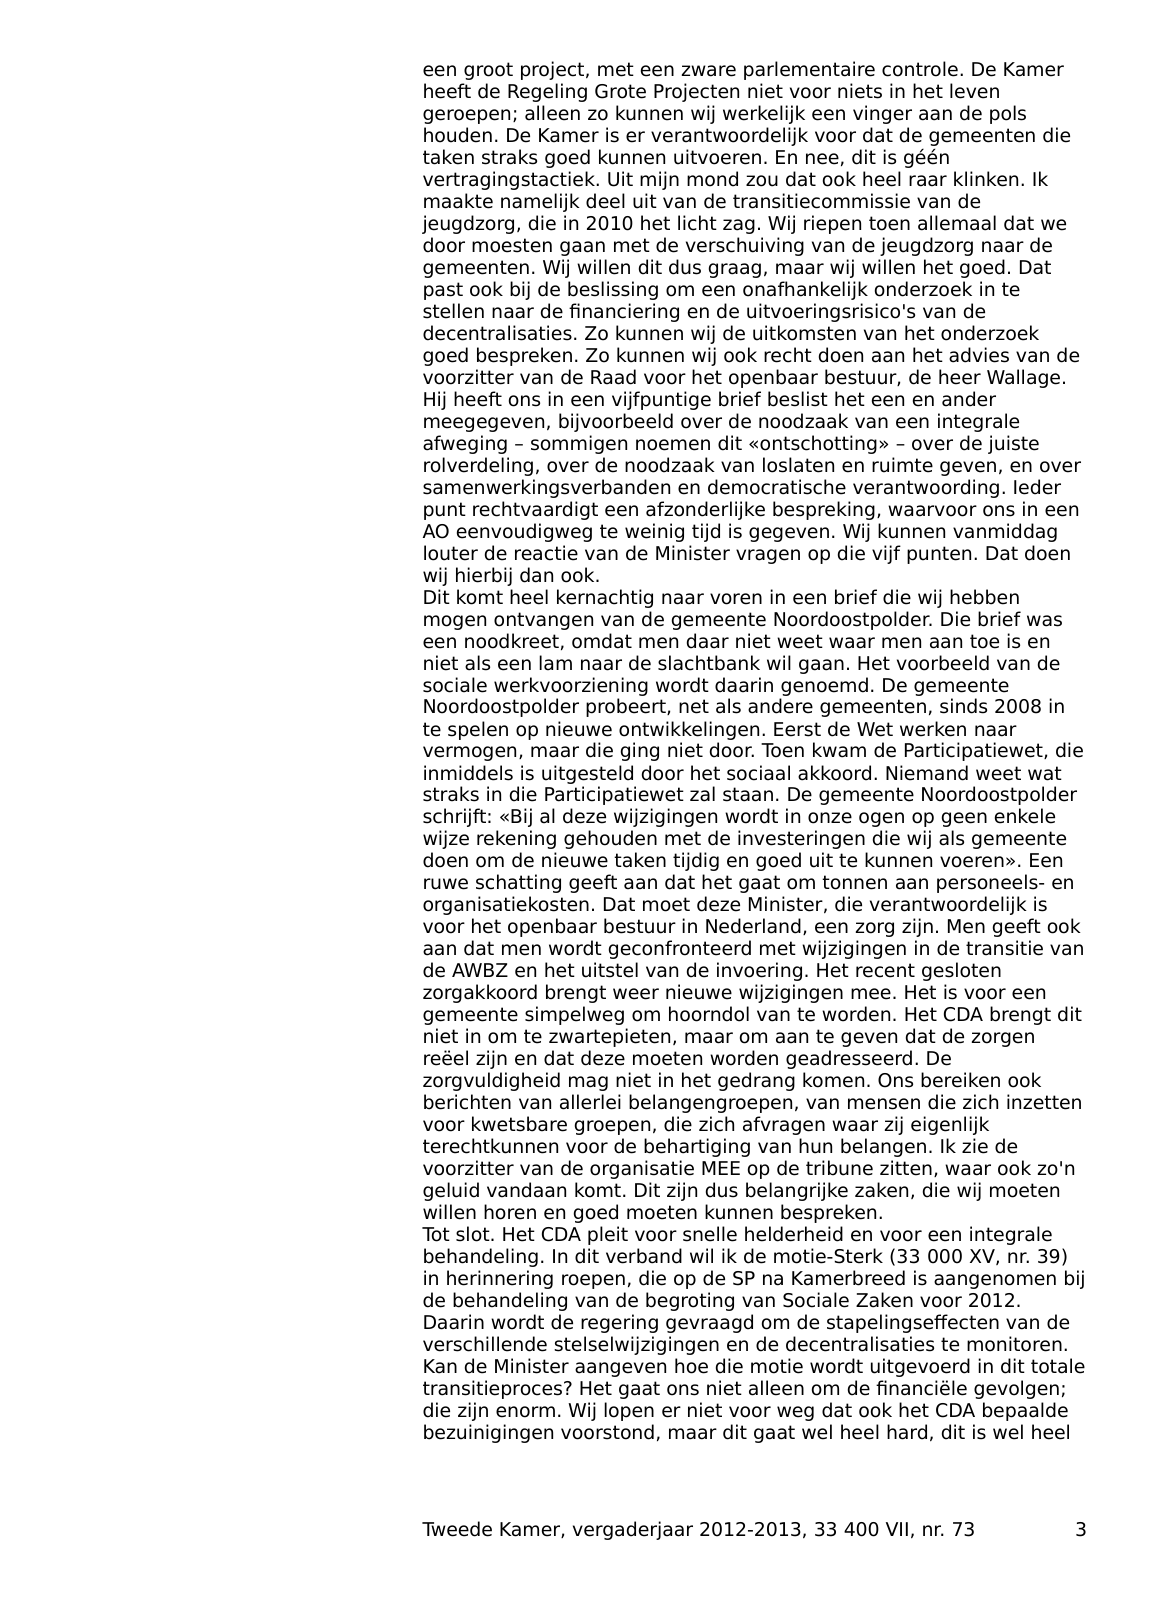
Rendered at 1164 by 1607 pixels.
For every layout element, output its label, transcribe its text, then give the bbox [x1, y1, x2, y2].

text een groot project, met een zware parlementaire controle. De Kamer heeft de Regeling Grote Projecten niet voor niets in het leven geroepen; alleen zo kunnen wij werkelijk een vinger aan de pols houden. De Kamer is er verantwoordelijk voor dat de gemeenten die taken straks goed kunnen uitvoeren. En nee, dit is géén vertragingstactiek. Uit mijn mond zou dat ook heel raar klinken. Ik maakte namelijk deel uit van de transitiecommissie van de jeugdzorg, die in 2010 het licht zag. Wij riepen toen allemaal dat we door moesten gaan met de verschuiving van de jeugdzorg naar de gemeenten. Wij willen dit dus graag, maar wij willen het goed. Dat past ook bij de beslissing om een onafhankelijk onderzoek in te stellen naar de financiering en de uitvoeringsrisico's van de decentralisaties. Zo kunnen wij de uitkomsten van het onderzoek goed bespreken. Zo kunnen wij ook recht doen aan het advies van de voorzitter van de Raad voor het openbaar bestuur, de heer Wallage. Hij heeft ons in een vijfpuntige brief beslist het een en ander meegegeven, bijvoorbeeld over de noodzaak van een integrale afweging – sommigen noemen dit «ontschotting» – over de juiste rolverdeling, over de noodzaak van loslaten en ruimte geven, en over samenwerkingsverbanden en democratische verantwoording. Ieder punt rechtvaardigt een afzonderlijke bespreking, waarvoor ons in een AO eenvoudigweg te weinig tijd is gegeven. Wij kunnen vanmiddag louter de reactie van de Minister vragen op die vijf punten. Dat doen wij hierbij dan ook. [422, 59, 1087, 587]
text Dit komt heel kernachtig naar voren in een brief die wij hebben mogen ontvangen van de gemeente Noordoostpolder. Die brief was een noodkreet, omdat men daar niet weet waar men aan toe is en niet als een lam naar de slachtbank wil gaan. Het voorbeeld van de sociale werkvoorziening wordt daarin genoemd. De gemeente Noordoostpolder probeert, net als andere gemeenten, sinds 2008 in te spelen op nieuwe ontwikkelingen. Eerst de Wet werken naar vermogen, maar die ging niet door. Toen kwam de Participatiewet, die inmiddels is uitgesteld door het sociaal akkoord. Niemand weet wat straks in die Participatiewet zal staan. De gemeente Noordoostpolder schrijft: «Bij al deze wijzigingen wordt in onze ogen op geen enkele wijze rekening gehouden met de investeringen die wij als gemeente doen om de nieuwe taken tijdig en goed uit te kunnen voeren». Een ruwe schatting geeft aan dat het gaat om tonnen aan personeels- en organisatiekosten. Dat moet deze Minister, die verantwoordelijk is voor het openbaar bestuur in Nederland, een zorg zijn. Men geeft ook aan dat men wordt geconfronteerd met wijzigingen in de transitie van de AWBZ en het uitstel van de invoering. Het recent gesloten zorgakkoord brengt weer nieuwe wijzigingen mee. Het is voor een gemeente simpelweg om hoorndol van te worden. Het CDA brengt dit niet in om te zwartepieten, maar om aan te geven dat de zorgen reëel zijn en dat deze moeten worden geadresseerd. De zorgvuldigheid mag niet in het gedrang komen. Ons bereiken ook berichten van allerlei belangengroepen, van mensen die zich inzetten voor kwetsbare groepen, die zich afvragen waar zij eigenlijk terechtkunnen voor de behartiging van hun belangen. Ik zie de voorzitter van de organisatie MEE op de tribune zitten, waar ook zo'n geluid vandaan komt. Dit zijn dus belangrijke zaken, die wij moeten willen horen en goed moeten kunnen bespreken. [422, 587, 1087, 1224]
text Tot slot. Het CDA pleit voor snelle helderheid en voor een integrale behandeling. In dit verband wil ik de motie-Sterk (33 000 XV, nr. 39) in herinnering roepen, die op de SP na Kamerbreed is aangenomen bij de behandeling van de begroting van Sociale Zaken voor 2012. Daarin wordt de regering gevraagd om de stapelingseffecten van de verschillende stelselwijzigingen en de decentralisaties te monitoren. Kan de Minister aangeven hoe die motie wordt uitgevoerd in dit totale transitieproces? Het gaat ons niet alleen om de financiële gevolgen; die zijn enorm. Wij lopen er niet voor weg dat ook het CDA bepaalde bezuinigingen voorstond, maar dit gaat wel heel hard, dit is wel heel [422, 1224, 1087, 1444]
